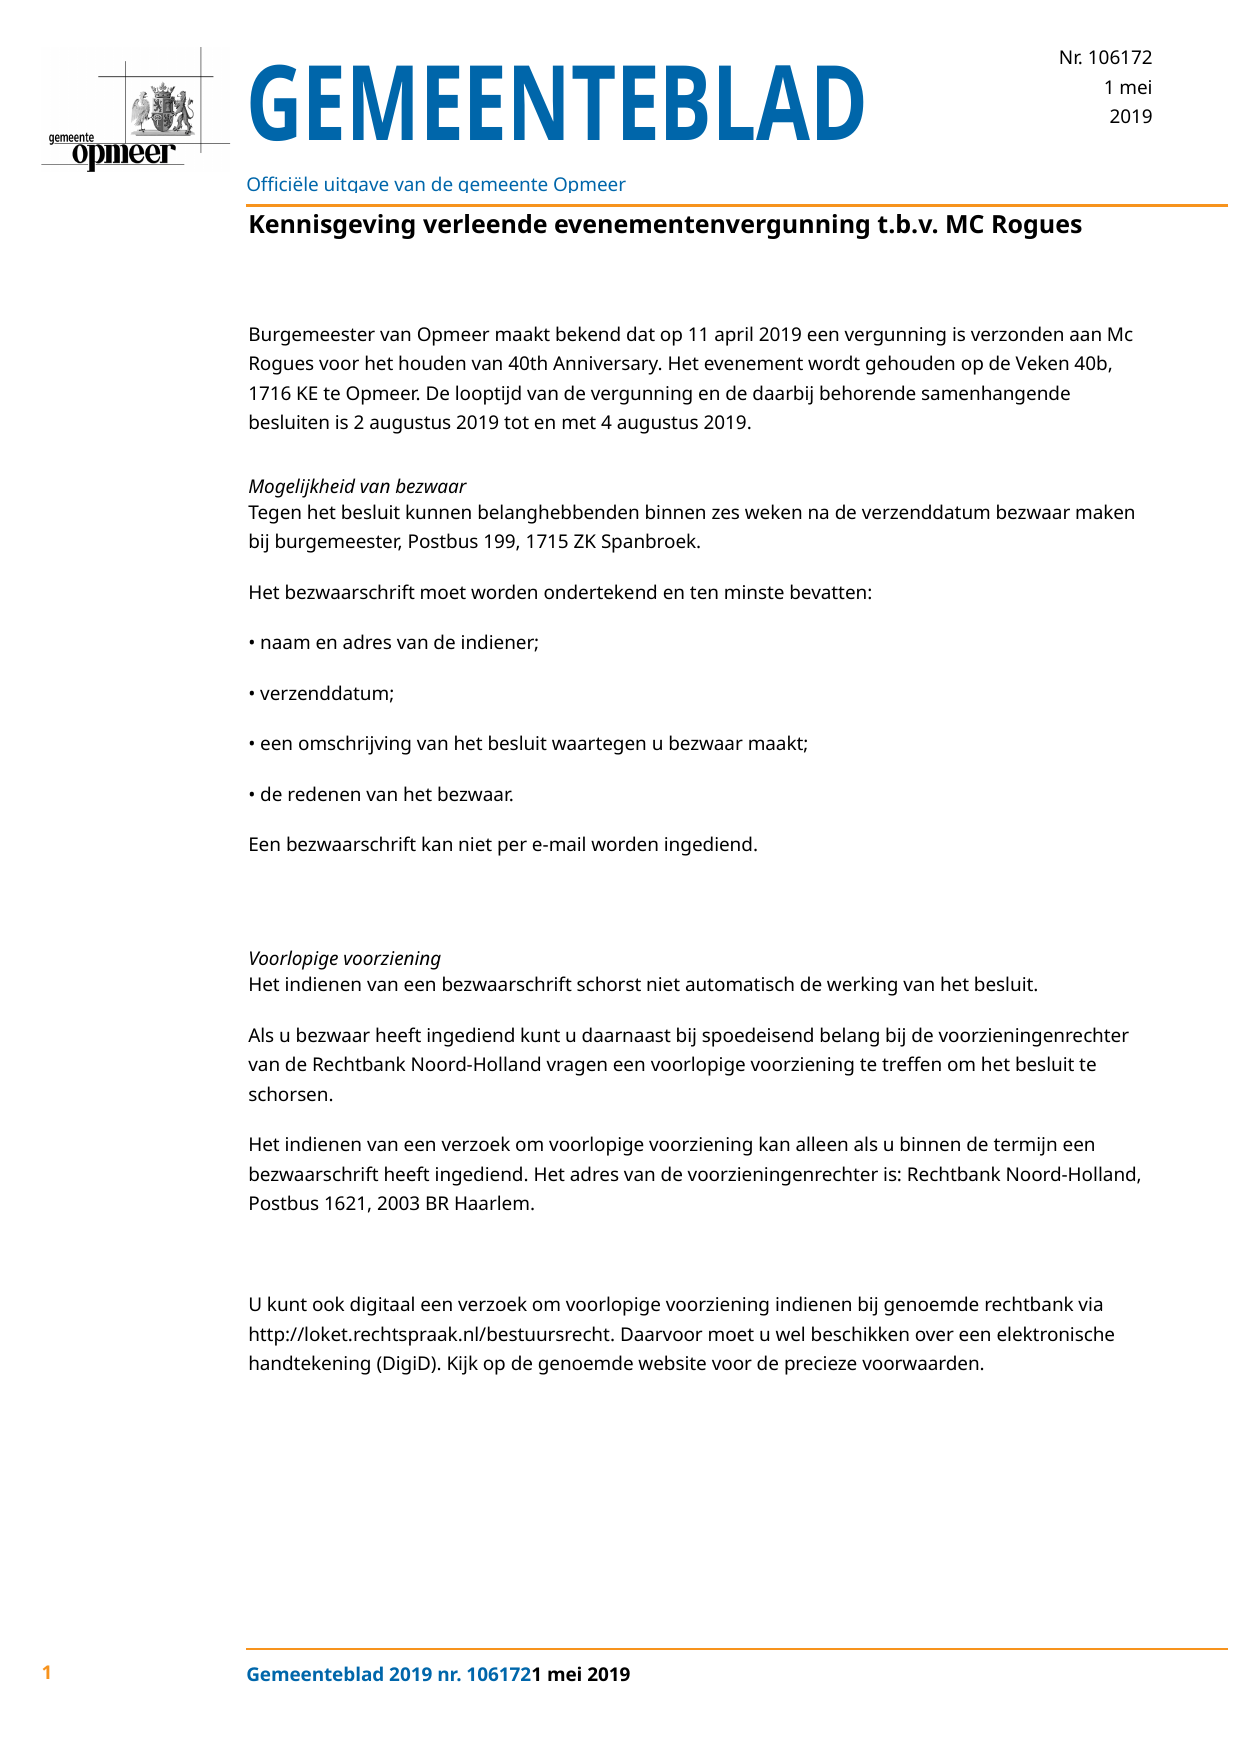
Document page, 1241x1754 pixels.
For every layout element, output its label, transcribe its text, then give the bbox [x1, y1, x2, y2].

text Het indienen van een bezwaarschrift schorst niet automatisch de werking van het besluit. [248, 971, 1152, 997]
text • de redenen van het bezwaar. [248, 781, 1152, 807]
text Het bezwaarschrift moet worden ondertekend en ten minste bevatten: [248, 579, 1152, 605]
picture [41, 47, 231, 172]
text • naam en adres van de indiener; [248, 629, 1152, 655]
text Het indienen van een verzoek om voorlopige voorziening kan alleen als u binnen de termijn een bezwaarschrift heeft ingediend. Het adres van de voorzieningenrechter is: Rechtbank Noord-Holland, Postbus 1621, 2003 BR Haarlem. [248, 1131, 1152, 1216]
text Burgemeester van Opmeer maakt bekend dat op 11 april 2019 een vergunning is verzonden aan Mc Rogues voor het houden van 40th Anniversary. Het evenement wordt gehouden op de Veken 40b, 1716 KE te Opmeer. De looptijd van de vergunning en de daarbij behorende samenhangende besluiten is 2 augustus 2019 tot en met 4 augustus 2019. [248, 321, 1152, 435]
text Een bezwaarschrift kan niet per e-mail worden ingediend. [248, 831, 1152, 857]
text Tegen het besluit kunnen belanghebbenden binnen zes weken na de verzenddatum bezwaar maken bij burgemeester, Postbus 199, 1715 ZK Spanbroek. [248, 499, 1152, 554]
text • een omschrijving van het besluit waartegen u bezwaar maakt; [248, 730, 1152, 756]
text Mogelijkheid van bezwaar [248, 473, 1152, 499]
text • verzenddatum; [248, 680, 1152, 706]
text Als u bezwaar heeft ingediend kunt u daarnaast bij spoedeisend belang bij de voorzieningenrechter van de Rechtbank Noord-Holland vragen een voorlopige voorziening te treffen om het besluit te schorsen. [248, 1022, 1152, 1107]
text Kennisgeving verleende evenementenvergunning t.b.v. MC Rogues [248, 207, 1152, 241]
text U kunt ook digitaal een verzoek om voorlopige voorziening indienen bij genoemde rechtbank via http://loket.rechtspraak.nl/bestuursrecht. Daarvoor moet u wel beschikken over een elektronische handtekening (DigiD). Kijk op de genoemde website voor de precieze voorwaarden. [248, 1291, 1152, 1376]
text Voorlopige voorziening [248, 946, 1152, 971]
